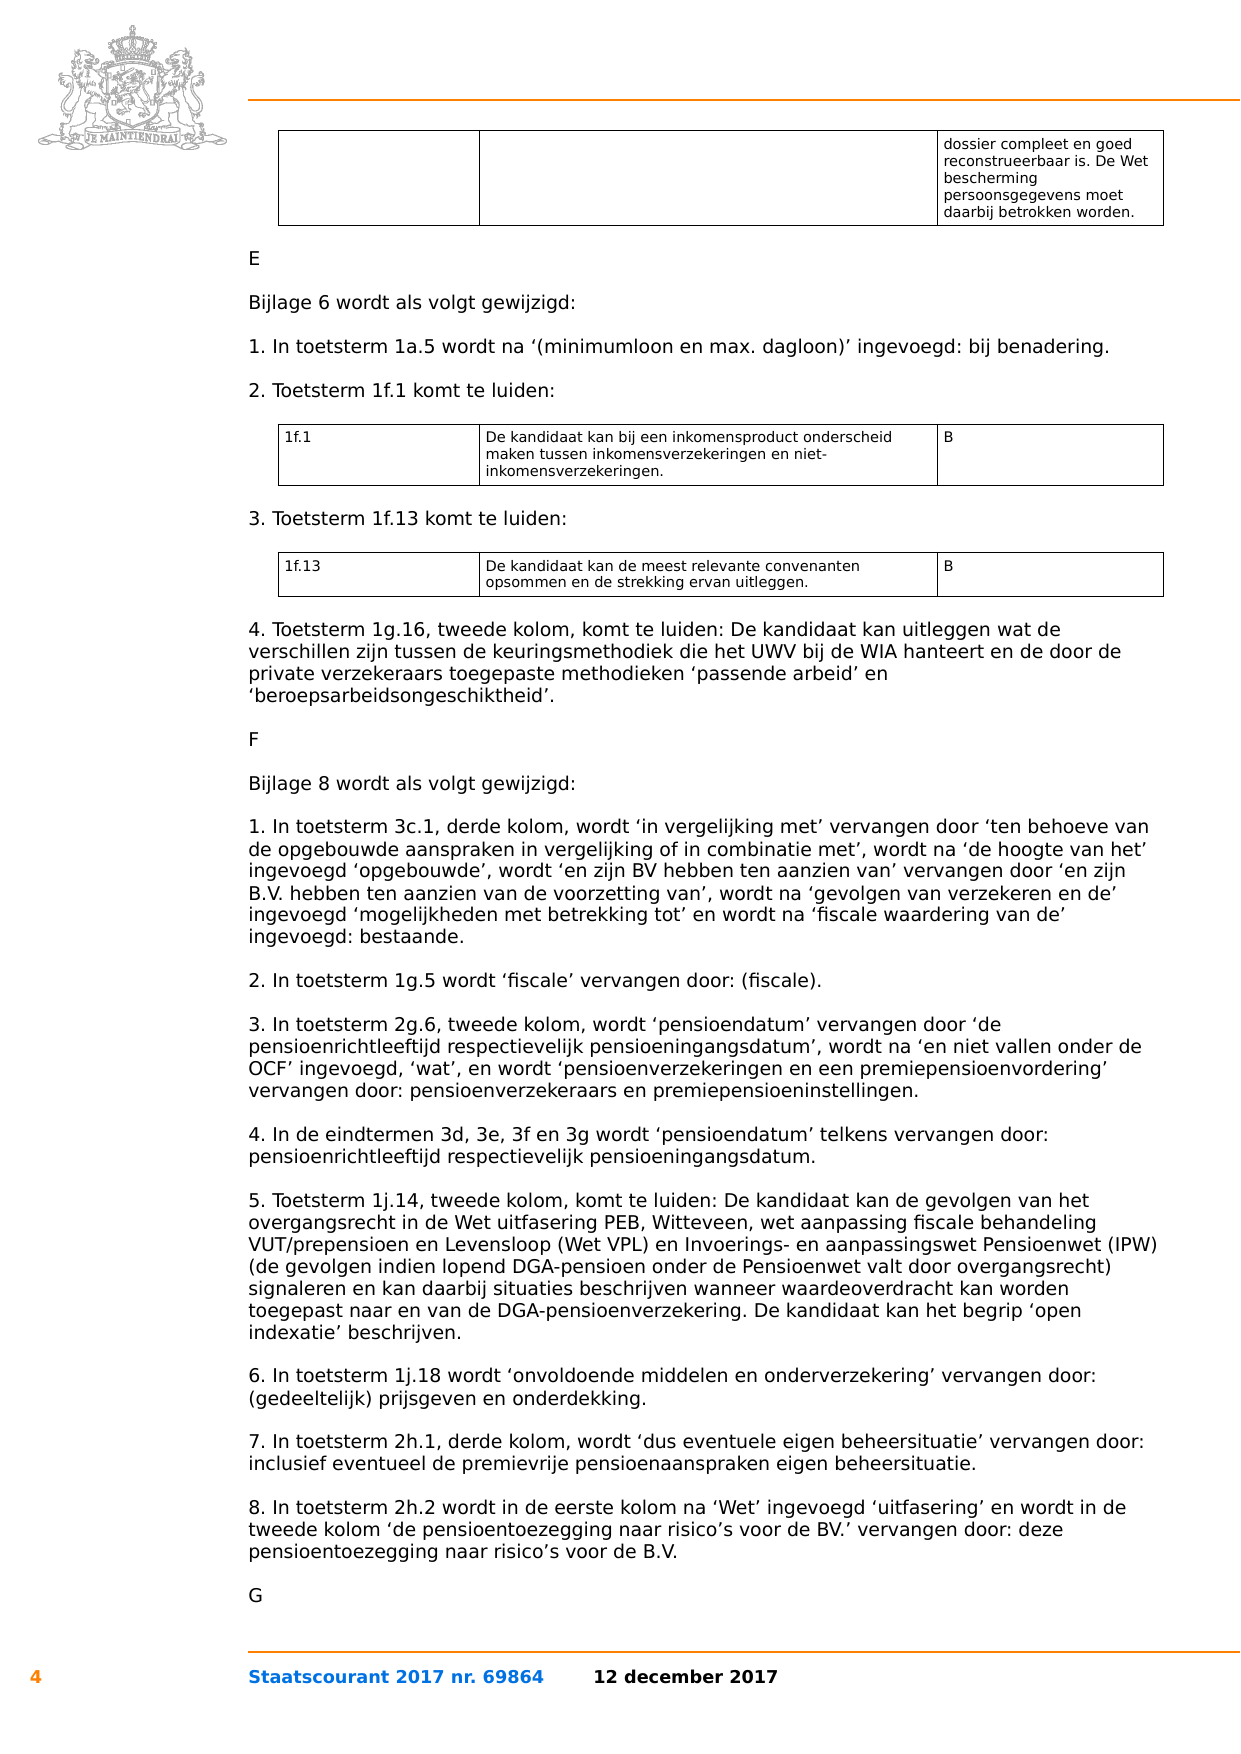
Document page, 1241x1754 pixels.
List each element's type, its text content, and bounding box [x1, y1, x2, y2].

table_header 1f.1 [279, 425, 479, 485]
text Bijlage 6 wordt als volgt gewijzigd: [248, 292, 1163, 314]
text 2. In toetsterm 1g.5 wordt ‘fiscale’ vervangen door: (fiscale). [248, 970, 1163, 992]
text F [248, 729, 1163, 751]
table_header [279, 131, 479, 225]
text Bijlage 8 wordt als volgt gewijzigd: [248, 773, 1163, 794]
text 4. In de eindtermen 3d, 3e, 3f en 3g wordt ‘pensioendatum’ telkens vervangen door: pensioenrichtleeftijd respectievelijk pensioeningangsdatum. [248, 1124, 1163, 1168]
table_header 1f.13 [279, 553, 479, 596]
table_header B [938, 553, 1163, 596]
table_header [480, 131, 937, 225]
text 2. Toetsterm 1f.1 komt te luiden: [248, 380, 1163, 402]
text 4. Toetsterm 1g.16, tweede kolom, komt te luiden: De kandidaat kan uitleggen wat de verschillen zijn tussen de keuringsmethodiek die het UWV bij de WIA hanteert en de door de private verzekeraars toegepaste methodieken ‘passende arbeid’ en ‘beroepsarbeidsongeschiktheid’. [248, 619, 1163, 707]
text E [248, 248, 1163, 270]
picture [38, 25, 227, 150]
text 7. In toetsterm 2h.1, derde kolom, wordt ‘dus eventuele eigen beheersituatie’ vervangen door: inclusief eventueel de premievrije pensioenaanspraken eigen beheersituatie. [248, 1431, 1163, 1475]
text 8. In toetsterm 2h.2 wordt in de eerste kolom na ‘Wet’ ingevoegd ‘uitfasering’ en wordt in de tweede kolom ‘de pensioentoezegging naar risico’s voor de BV.’ vervangen door: deze pensioentoezegging naar risico’s voor de B.V. [248, 1497, 1163, 1563]
table_header dossier compleet en goed reconstrueerbaar is. De Wet bescherming persoonsgegevens moet daarbij betrokken worden. [938, 131, 1163, 225]
text 1. In toetsterm 3c.1, derde kolom, wordt ‘in vergelijking met’ vervangen door ‘ten behoeve van de opgebouwde aanspraken in vergelijking of in combinatie met’, wordt na ‘de hoogte van het’ ingevoegd ‘opgebouwde’, wordt ‘en zijn BV hebben ten aanzien van’ vervangen door ‘en zijn B.V. hebben ten aanzien van de voorzetting van’, wordt na ‘gevolgen van verzekeren en de’ ingevoegd ‘mogelijkheden met betrekking tot’ en wordt na ‘fiscale waardering van de’ ingevoegd: bestaande. [248, 816, 1163, 948]
text 3. Toetsterm 1f.13 komt te luiden: [248, 508, 1163, 530]
table_header De kandidaat kan bij een inkomensproduct onderscheid maken tussen inkomensverzekeringen en niet-inkomensverzekeringen. [480, 425, 937, 485]
text 5. Toetsterm 1j.14, tweede kolom, komt te luiden: De kandidaat kan de gevolgen van het overgangsrecht in de Wet uitfasering PEB, Witteveen, wet aanpassing fiscale behandeling VUT/prepensioen en Levensloop (Wet VPL) en Invoerings- en aanpassingswet Pensioenwet (IPW) (de gevolgen indien lopend DGA-pensioen onder de Pensioenwet valt door overgangsrecht) signaleren en kan daarbij situaties beschrijven wanneer waardeoverdracht kan worden toegepast naar en van de DGA-pensioenverzekering. De kandidaat kan het begrip ‘open indexatie’ beschrijven. [248, 1190, 1163, 1343]
text G [248, 1585, 1163, 1607]
text 6. In toetsterm 1j.18 wordt ‘onvoldoende middelen en onderverzekering’ vervangen door: (gedeeltelijk) prijsgeven en onderdekking. [248, 1365, 1163, 1409]
text 3. In toetsterm 2g.6, tweede kolom, wordt ‘pensioendatum’ vervangen door ‘de pensioenrichtleeftijd respectievelijk pensioeningangsdatum’, wordt na ‘en niet vallen onder de OCF’ ingevoegd, ‘wat’, en wordt ‘pensioenverzekeringen en een premiepensioenvordering’ vervangen door: pensioenverzekeraars en premiepensioeninstellingen. [248, 1014, 1163, 1102]
text 1. In toetsterm 1a.5 wordt na ‘(minimumloon en max. dagloon)’ ingevoegd: bij benadering. [248, 336, 1163, 358]
table_header De kandidaat kan de meest relevante convenanten opsommen en de strekking ervan uitleggen. [480, 553, 937, 596]
table_header B [938, 425, 1163, 485]
